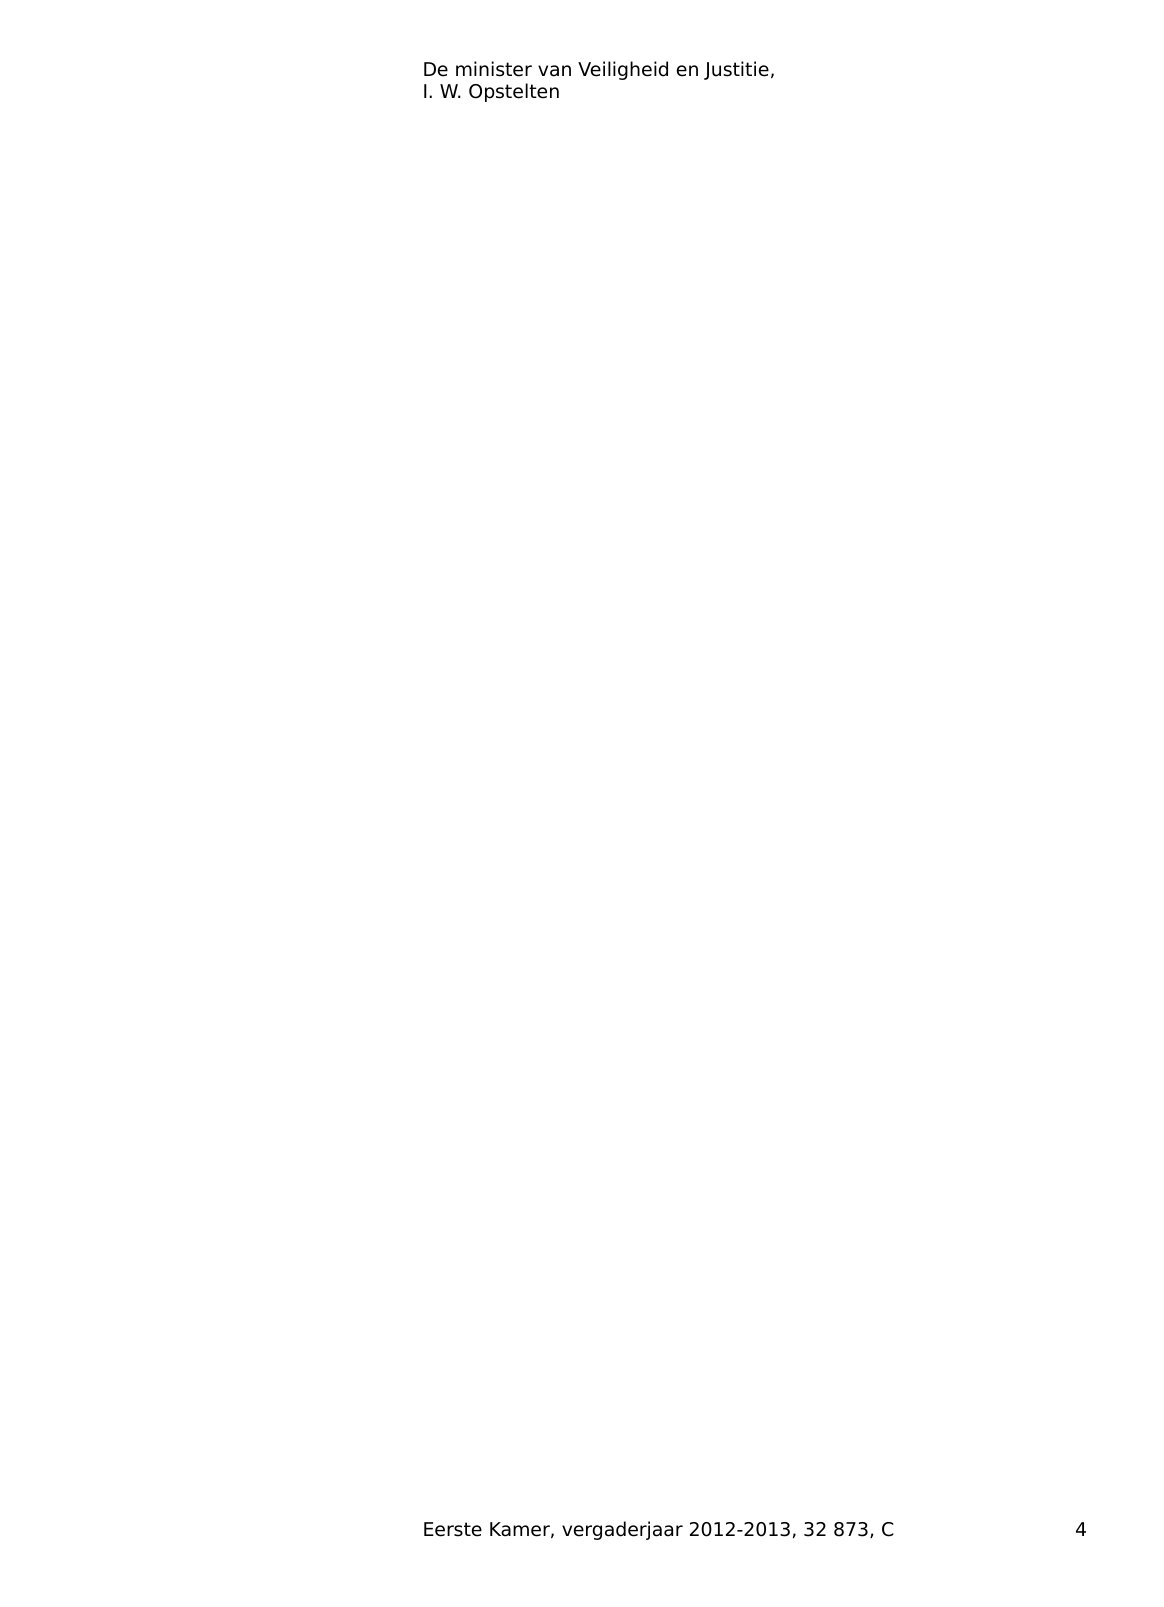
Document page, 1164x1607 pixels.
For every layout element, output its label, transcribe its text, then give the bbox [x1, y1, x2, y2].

text De minister van Veiligheid en Justitie, I. W. Opstelten [422, 59, 1087, 103]
